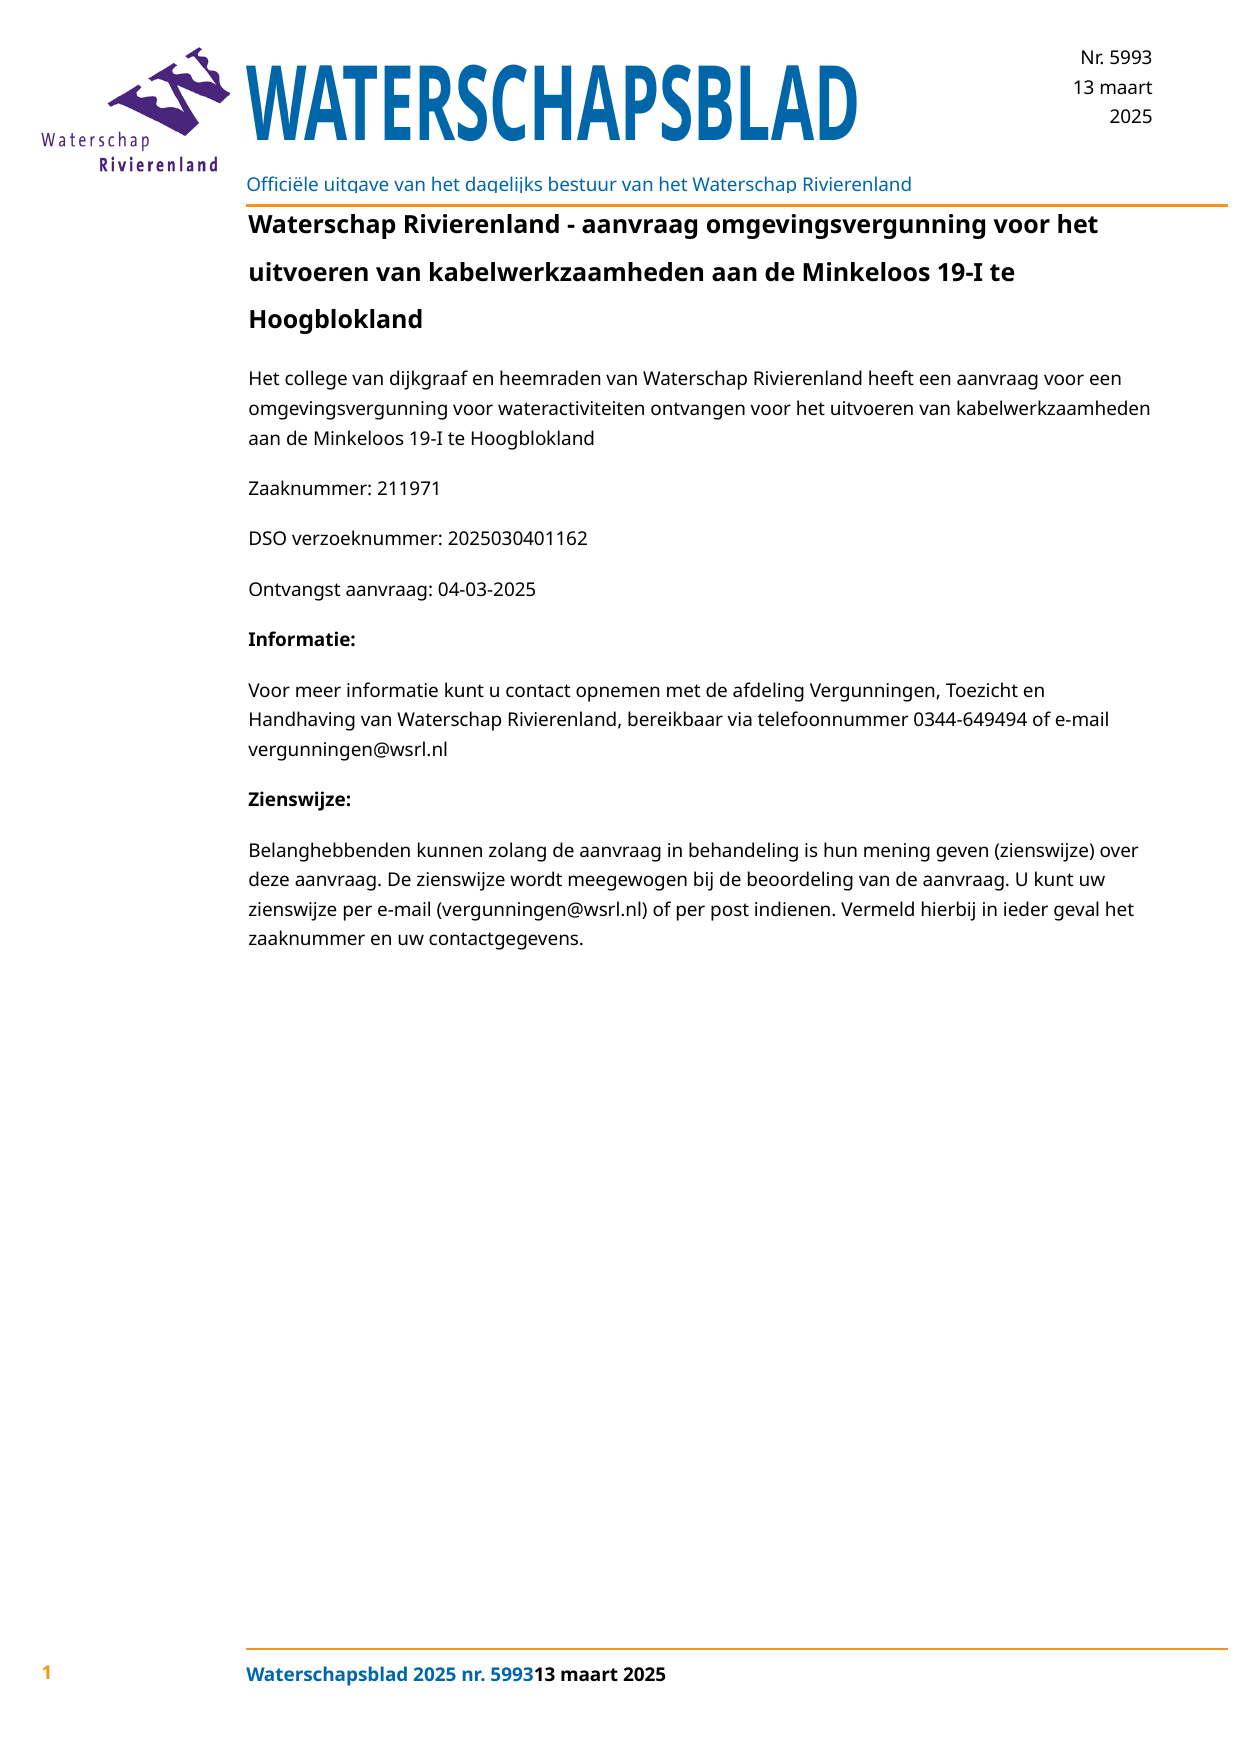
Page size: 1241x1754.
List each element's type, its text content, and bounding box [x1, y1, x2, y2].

text Ontvangst aanvraag: 04-03-2025 [248, 576, 1152, 602]
text Belanghebbenden kunnen zolang de aanvraag in behandeling is hun mening geven (zienswijze) over deze aanvraag. De zienswijze wordt meegewogen bij de beoordeling van de aanvraag. U kunt uw zienswijze per e-mail (vergunningen@wsrl.nl) of per post indienen. Vermeld hierbij in ieder geval het zaaknummer en uw contactgegevens. [248, 837, 1152, 951]
text Informatie: [248, 626, 1152, 652]
text Zaaknummer: 211971 [248, 475, 1152, 501]
text DSO verzoeknummer: 2025030401162 [248, 526, 1152, 551]
text Waterschap Rivierenland - aanvraag omgevingsvergunning voor het uitvoeren van kabelwerkzaamheden aan de Minkeloos 19-I te Hoogblokland [248, 207, 1152, 336]
text Zienswijze: [248, 786, 1152, 812]
text Het college van dijkgraaf en heemraden van Waterschap Rivierenland heeft een aanvraag voor een omgevingsvergunning voor wateractiviteiten ontvangen voor het uitvoeren van kabelwerkzaamheden aan de Minkeloos 19-I te Hoogblokland [248, 366, 1152, 450]
picture [41, 47, 231, 172]
text Voor meer informatie kunt u contact opnemen met de afdeling Vergunningen, Toezicht en Handhaving van Waterschap Rivierenland, bereikbaar via telefoonnummer 0344-649494 of e-mail vergunningen@wsrl.nl [248, 677, 1152, 762]
